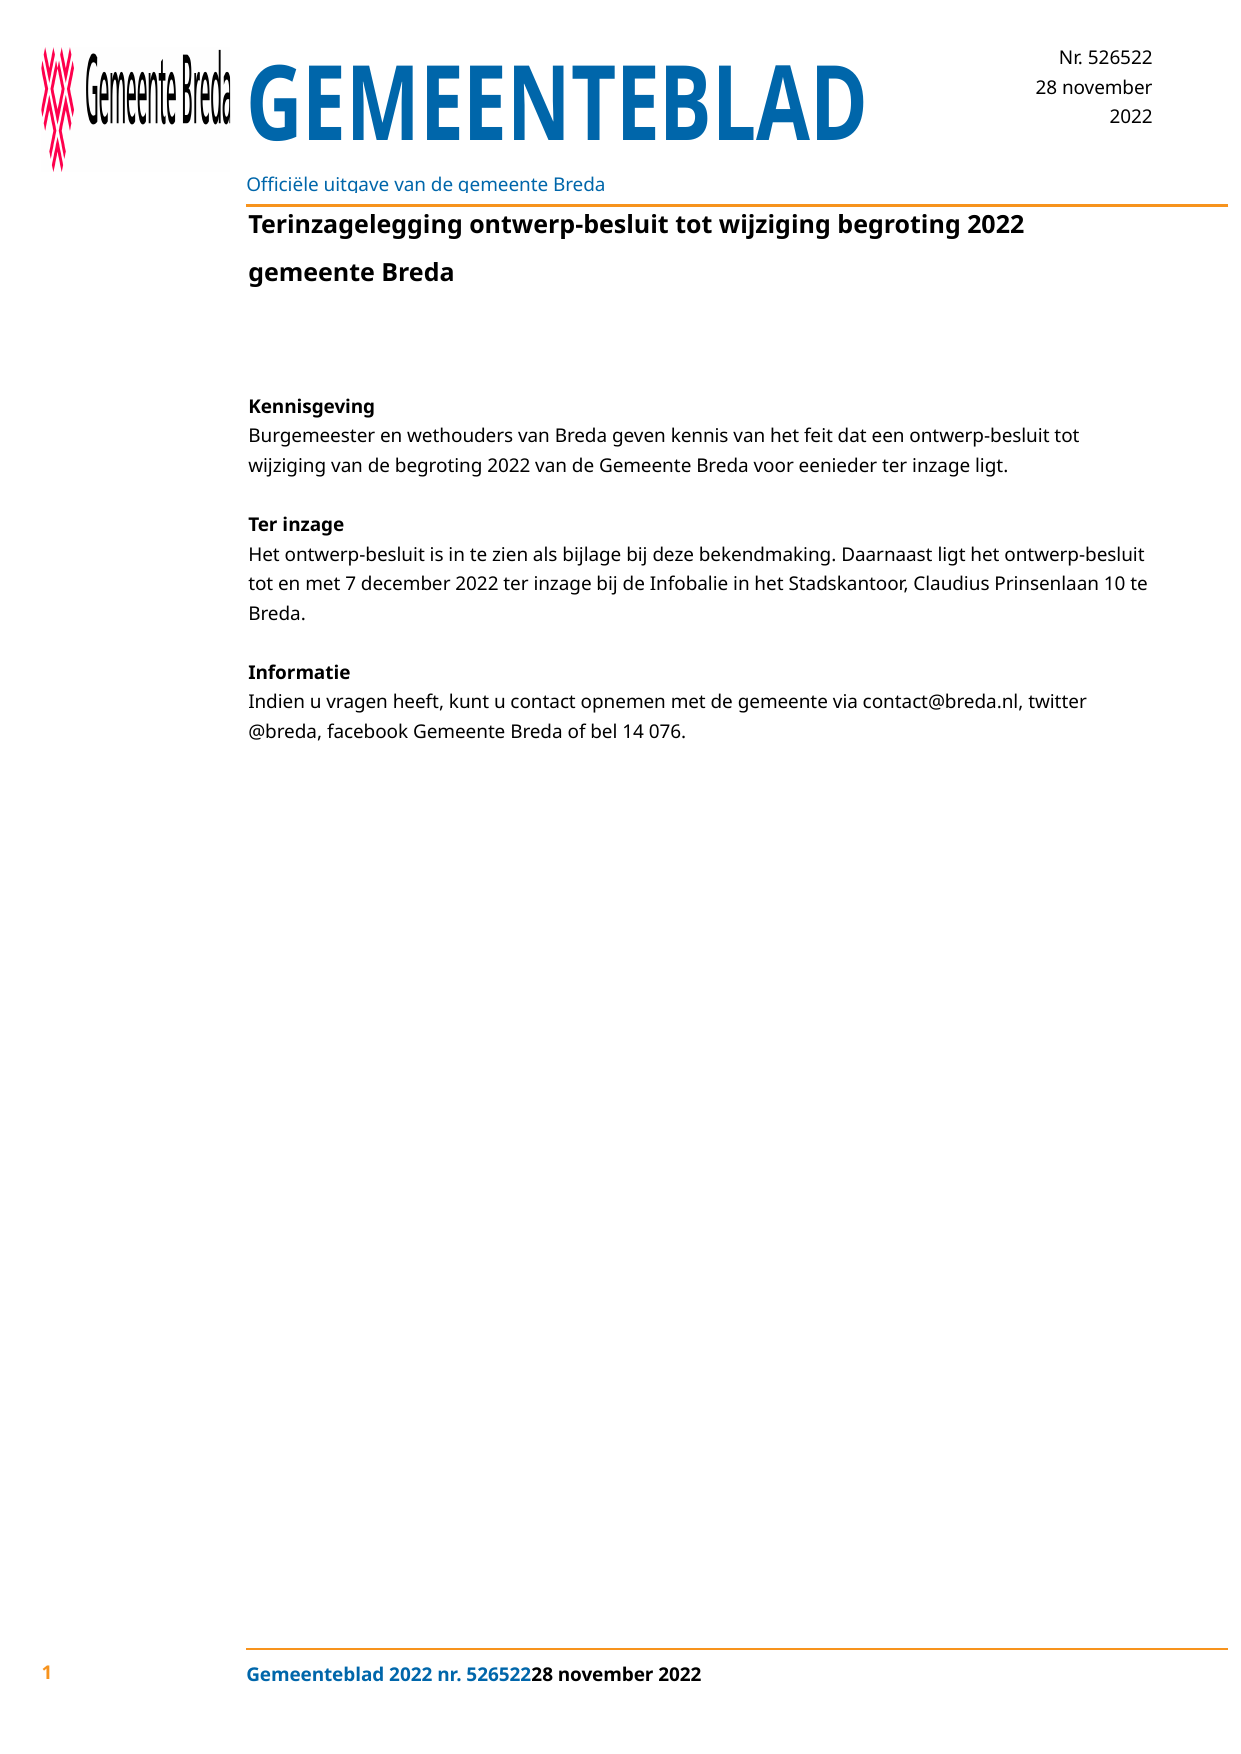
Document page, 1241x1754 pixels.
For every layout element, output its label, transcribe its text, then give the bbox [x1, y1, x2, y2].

text Ter inzage [248, 511, 1152, 537]
text Indien u vragen heeft, kunt u contact opnemen met de gemeente via contact@breda.nl, twitter @breda, facebook Gemeente Breda of bel 14 076. [248, 689, 1152, 744]
text Kennisgeving [248, 393, 1152, 419]
text Het ontwerp-besluit is in te zien als bijlage bij deze bekendmaking. Daarnaast ligt het ontwerp-besluit tot en met 7 december 2022 ter inzage bij de Infobalie in het Stadskantoor, Claudius Prinsenlaan 10 te Breda. [248, 541, 1152, 626]
picture [41, 47, 231, 172]
text Informatie [248, 659, 1152, 685]
text Burgemeester en wethouders van Breda geven kennis van het feit dat een ontwerp-besluit tot wijziging van de begroting 2022 van de Gemeente Breda voor eenieder ter inzage ligt. [248, 422, 1152, 478]
text Terinzagelegging ontwerp-besluit tot wijziging begroting 2022 gemeente Breda [248, 207, 1152, 288]
